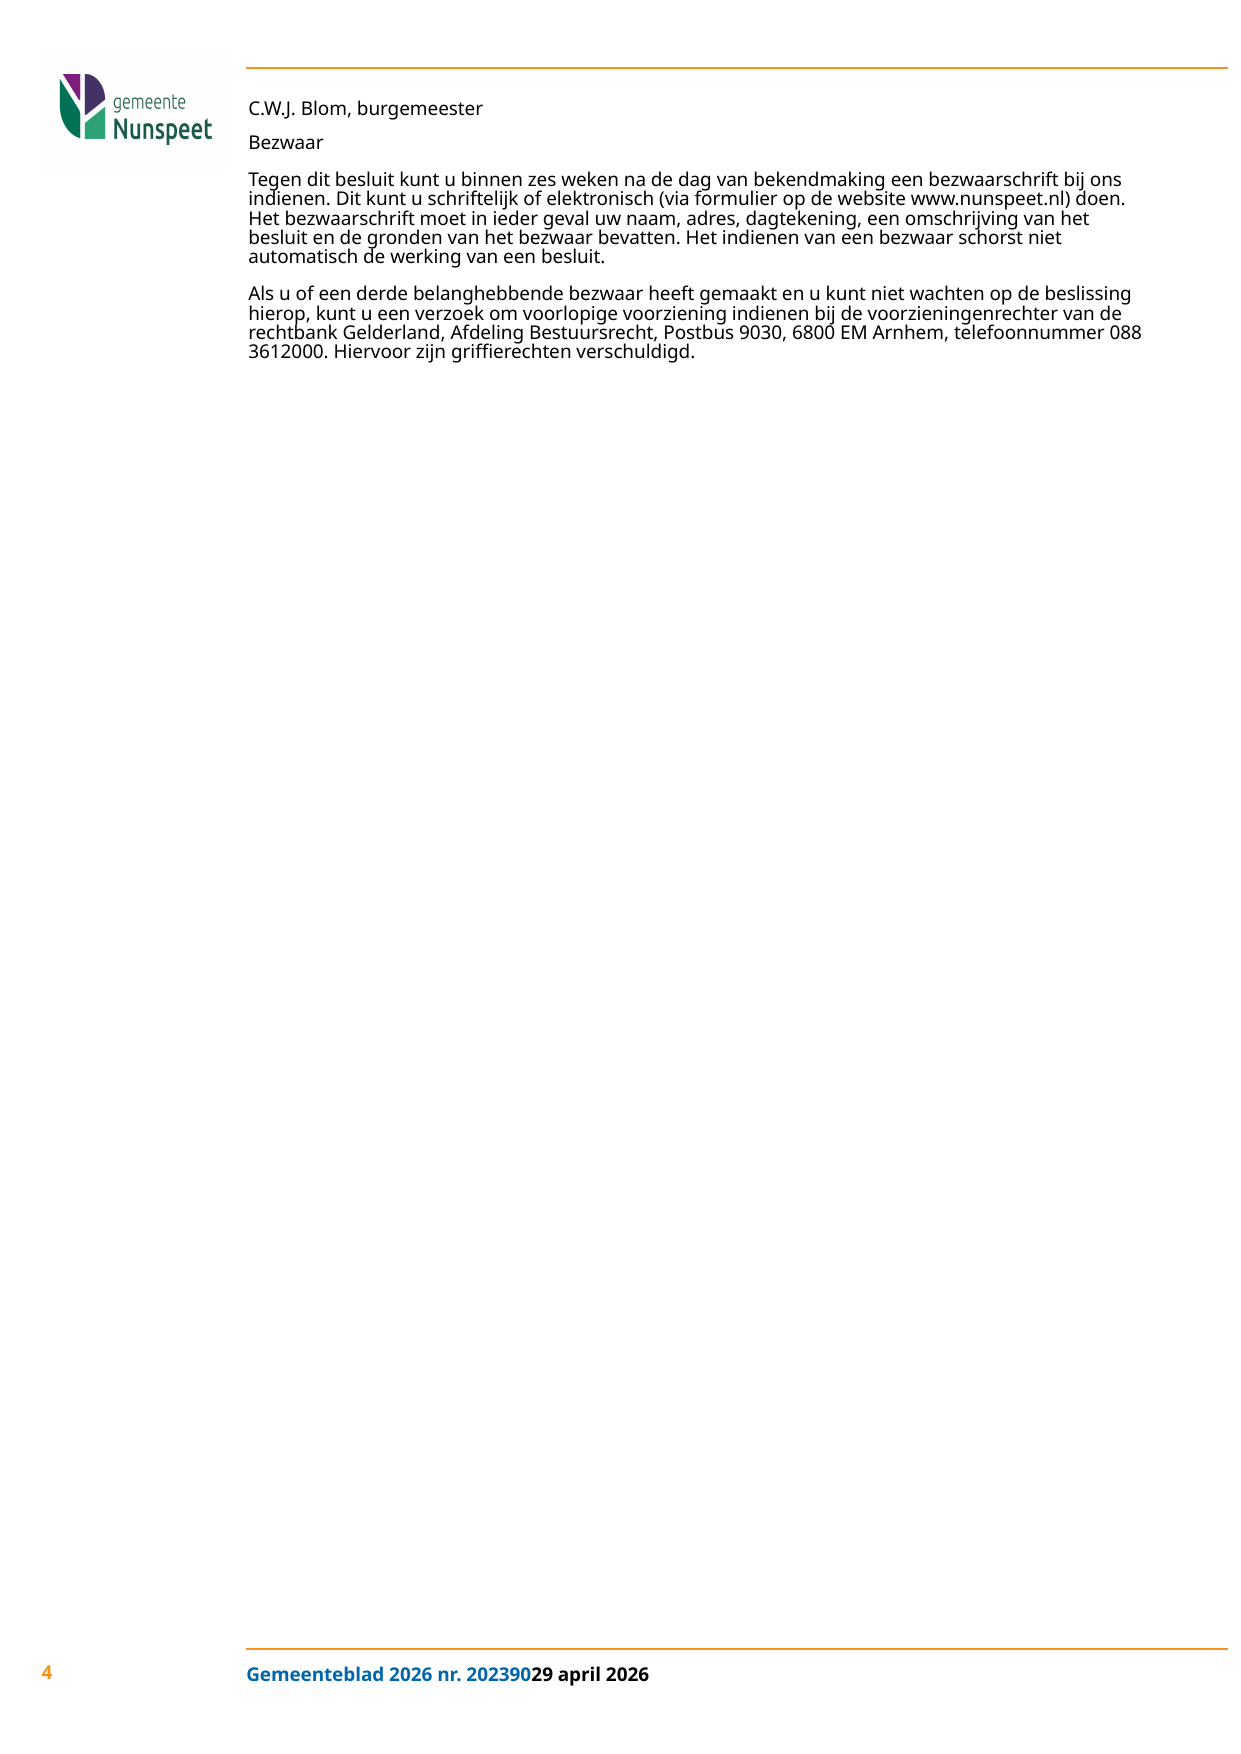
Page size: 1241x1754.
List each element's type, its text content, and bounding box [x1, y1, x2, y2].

text Tegen dit besluit kunt u binnen zes weken na de dag van bekendmaking een bezwaarschrift bij ons indienen. Dit kunt u schriftelijk of elektronisch (via formulier op de website www.nunspeet.nl) doen. Het bezwaarschrift moet in ieder geval uw naam, adres, dagtekening, een omschrijving van het besluit en de gronden van het bezwaar bevatten. Het indienen van een bezwaar schorst niet automatisch de werking van een besluit. [248, 171, 1152, 267]
picture [41, 47, 231, 172]
text Bezwaar [248, 134, 1152, 153]
text C.W.J. Blom, burgemeester [248, 95, 1152, 121]
text Als u of een derde belanghebbende bezwaar heeft gemaakt en u kunt niet wachten op de beslissing hierop, kunt u een verzoek om voorlopige voorziening indienen bij de voorzieningenrechter van de rechtbank Gelderland, Afdeling Bestuursrecht, Postbus 9030, 6800 EM Arnhem, telefoonnummer 088 3612000. Hiervoor zijn griffierechten verschuldigd. [248, 285, 1152, 362]
